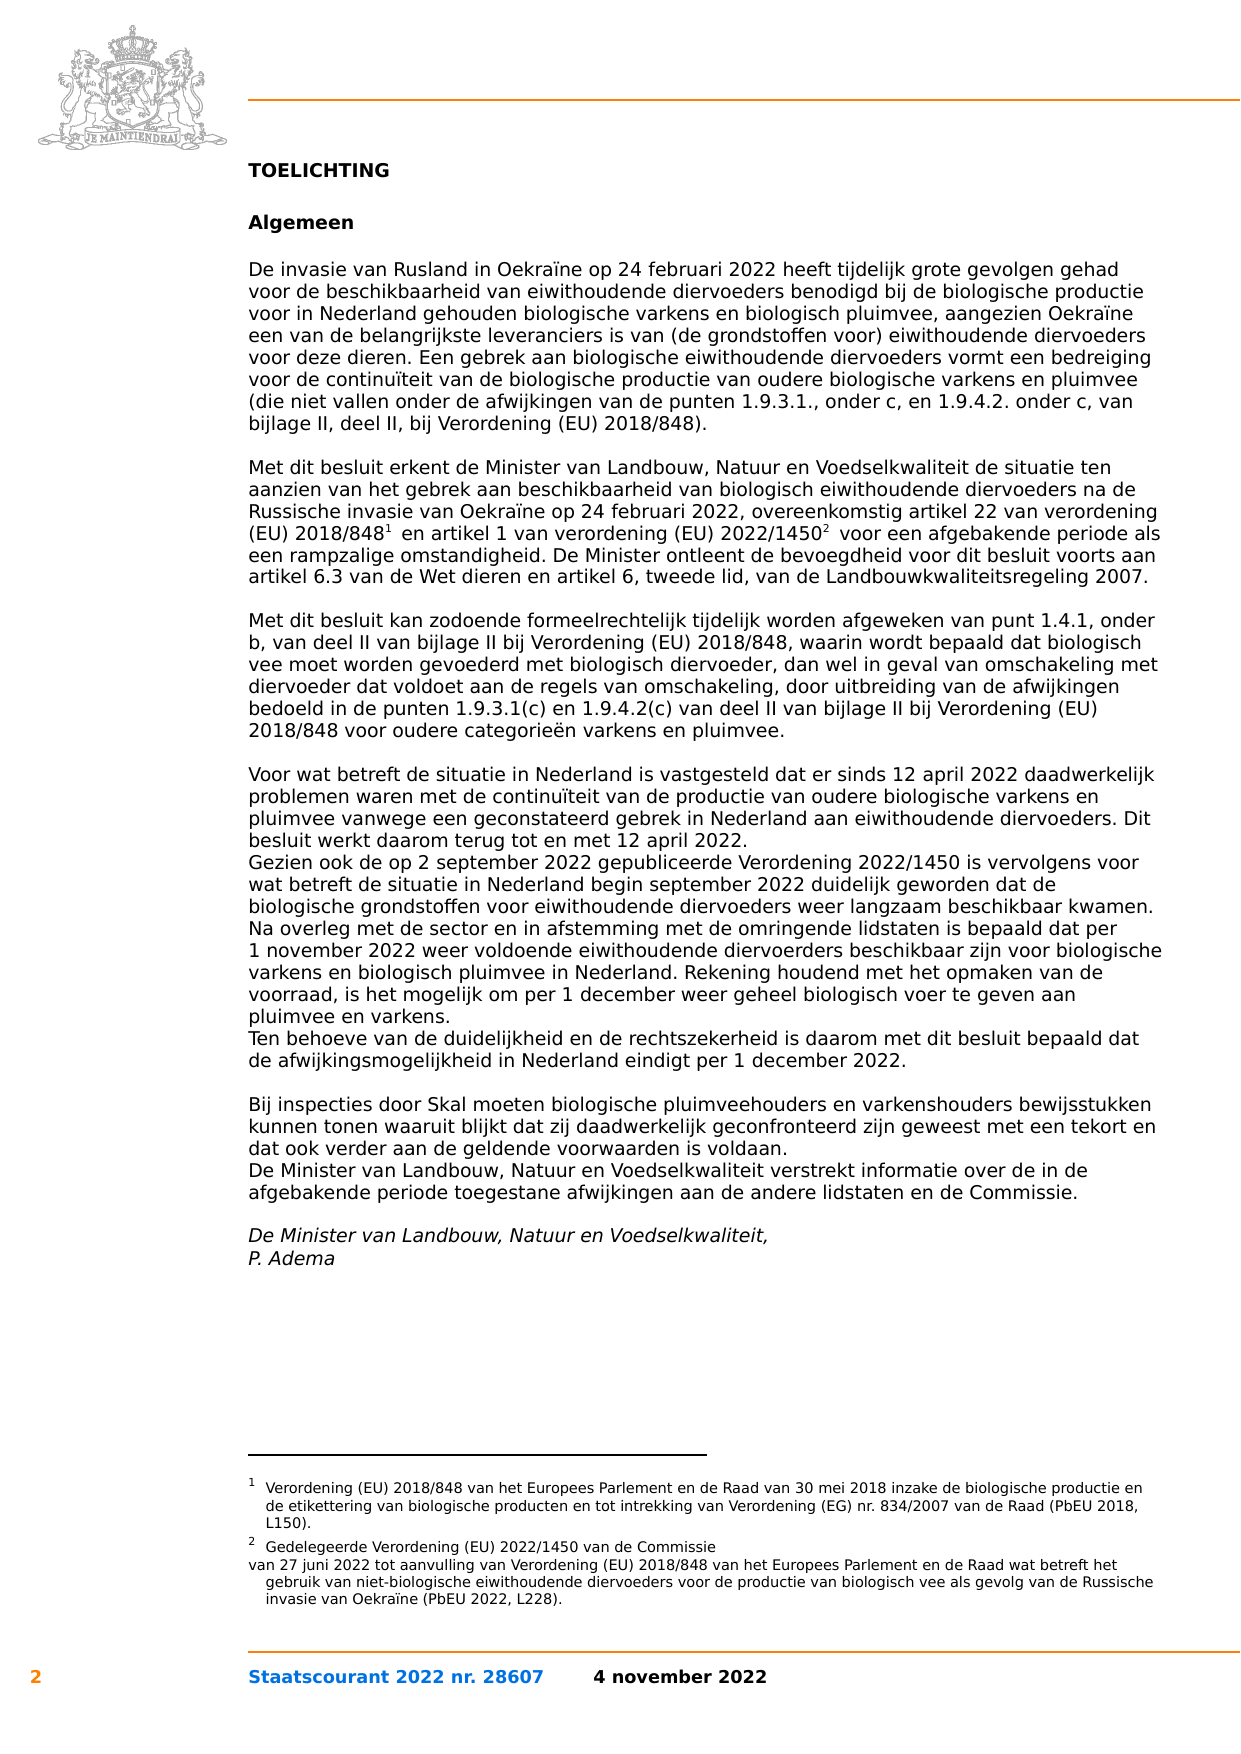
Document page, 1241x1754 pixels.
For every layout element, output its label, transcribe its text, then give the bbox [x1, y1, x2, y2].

text Met dit besluit kan zodoende formeelrechtelijk tijdelijk worden afgeweken van punt 1.4.1, onder b, van deel II van bijlage II bij Verordening (EU) 2018/848, waarin wordt bepaald dat biologisch vee moet worden gevoederd met biologisch diervoeder, dan wel in geval van omschakeling met diervoeder dat voldoet aan de regels van omschakeling, door uitbreiding van de afwijkingen bedoeld in de punten 1.9.3.1(c) en 1.9.4.2(c) van deel II van bijlage II bij Verordening (EU) 2018/848 voor oudere categorieën varkens en pluimvee. [248, 610, 1163, 742]
text Voor wat betreft de situatie in Nederland is vastgesteld dat er sinds 12 april 2022 daadwerkelijk problemen waren met de continuïteit van de productie van oudere biologische varkens en pluimvee vanwege een geconstateerd gebrek in Nederland aan eiwithoudende diervoeders. Dit besluit werkt daarom terug tot en met 12 april 2022. [248, 764, 1163, 852]
text De Minister van Landbouw, Natuur en Voedselkwaliteit verstrekt informatie over de in de afgebakende periode toegestane afwijkingen aan de andere lidstaten en de Commissie. [248, 1159, 1163, 1203]
text Verordening (EU) 2018/848 van het Europees Parlement en de Raad van 30 mei 2018 inzake de biologische productie en de etikettering van biologische producten en tot intrekking van Verordening (EG) nr. 834/2007 van de Raad (PbEU 2018, L150). [248, 1476, 1163, 1532]
text Ten behoeve van de duidelijkheid en de rechtszekerheid is daarom met dit besluit bepaald dat de afwijkingsmogelijkheid in Nederland eindigt per 1 december 2022. [248, 1028, 1163, 1072]
subtitle TOELICHTING [248, 160, 1163, 182]
picture [38, 25, 227, 150]
subtitle Algemeen [248, 212, 1163, 234]
text Gedelegeerde Verordening (EU) 2022/1450 van de Commissie [248, 1535, 1163, 1557]
text van 27 juni 2022 tot aanvulling van Verordening (EU) 2018/848 van het Europees Parlement en de Raad wat betreft het gebruik van niet-biologische eiwithoudende diervoeders voor de productie van biologisch vee als gevolg van de Russische invasie van Oekraïne (PbEU 2022, L228). [248, 1557, 1163, 1608]
text De Minister van Landbouw, Natuur en Voedselkwaliteit, P. Adema [248, 1225, 1163, 1269]
text De invasie van Rusland in Oekraïne op 24 februari 2022 heeft tijdelijk grote gevolgen gehad voor de beschikbaarheid van eiwithoudende diervoeders benodigd bij de biologische productie voor in Nederland gehouden biologische varkens en biologisch pluimvee, aangezien Oekraïne een van de belangrijkste leveranciers is van (de grondstoffen voor) eiwithoudende diervoeders voor deze dieren. Een gebrek aan biologische eiwithoudende diervoeders vormt een bedreiging voor de continuïteit van de biologische productie van oudere biologische varkens en pluimvee (die niet vallen onder de afwijkingen van de punten 1.9.3.1., onder c, en 1.9.4.2. onder c, van bijlage II, deel II, bij Verordening (EU) 2018/848). [248, 259, 1163, 435]
text Gezien ook de op 2 september 2022 gepubliceerde Verordening 2022/1450 is vervolgens voor wat betreft de situatie in Nederland begin september 2022 duidelijk geworden dat de biologische grondstoffen voor eiwithoudende diervoeders weer langzaam beschikbaar kwamen. Na overleg met de sector en in afstemming met de omringende lidstaten is bepaald dat per 1 november 2022 weer voldoende eiwithoudende diervoerders beschikbaar zijn voor biologische varkens en biologisch pluimvee in Nederland. Rekening houdend met het opmaken van de voorraad, is het mogelijk om per 1 december weer geheel biologisch voer te geven aan pluimvee en varkens. [248, 852, 1163, 1028]
text Bij inspecties door Skal moeten biologische pluimveehouders en varkenshouders bewijsstukken kunnen tonen waaruit blijkt dat zij daadwerkelijk geconfronteerd zijn geweest met een tekort en dat ook verder aan de geldende voorwaarden is voldaan. [248, 1094, 1163, 1159]
text Met dit besluit erkent de Minister van Landbouw, Natuur en Voedselkwaliteit de situatie ten aanzien van het gebrek aan beschikbaarheid van biologisch eiwithoudende diervoeders na de Russische invasie van Oekraïne op 24 februari 2022, overeenkomstig artikel 22 van verordening (EU) 2018/848 en artikel 1 van verordening (EU) 2022/1450 voor een afgebakende periode als een rampzalige omstandigheid. De Minister ontleent de bevoegdheid voor dit besluit voorts aan artikel 6.3 van de Wet dieren en artikel 6, tweede lid, van de Landbouwkwaliteitsregeling 2007. [248, 457, 1163, 588]
